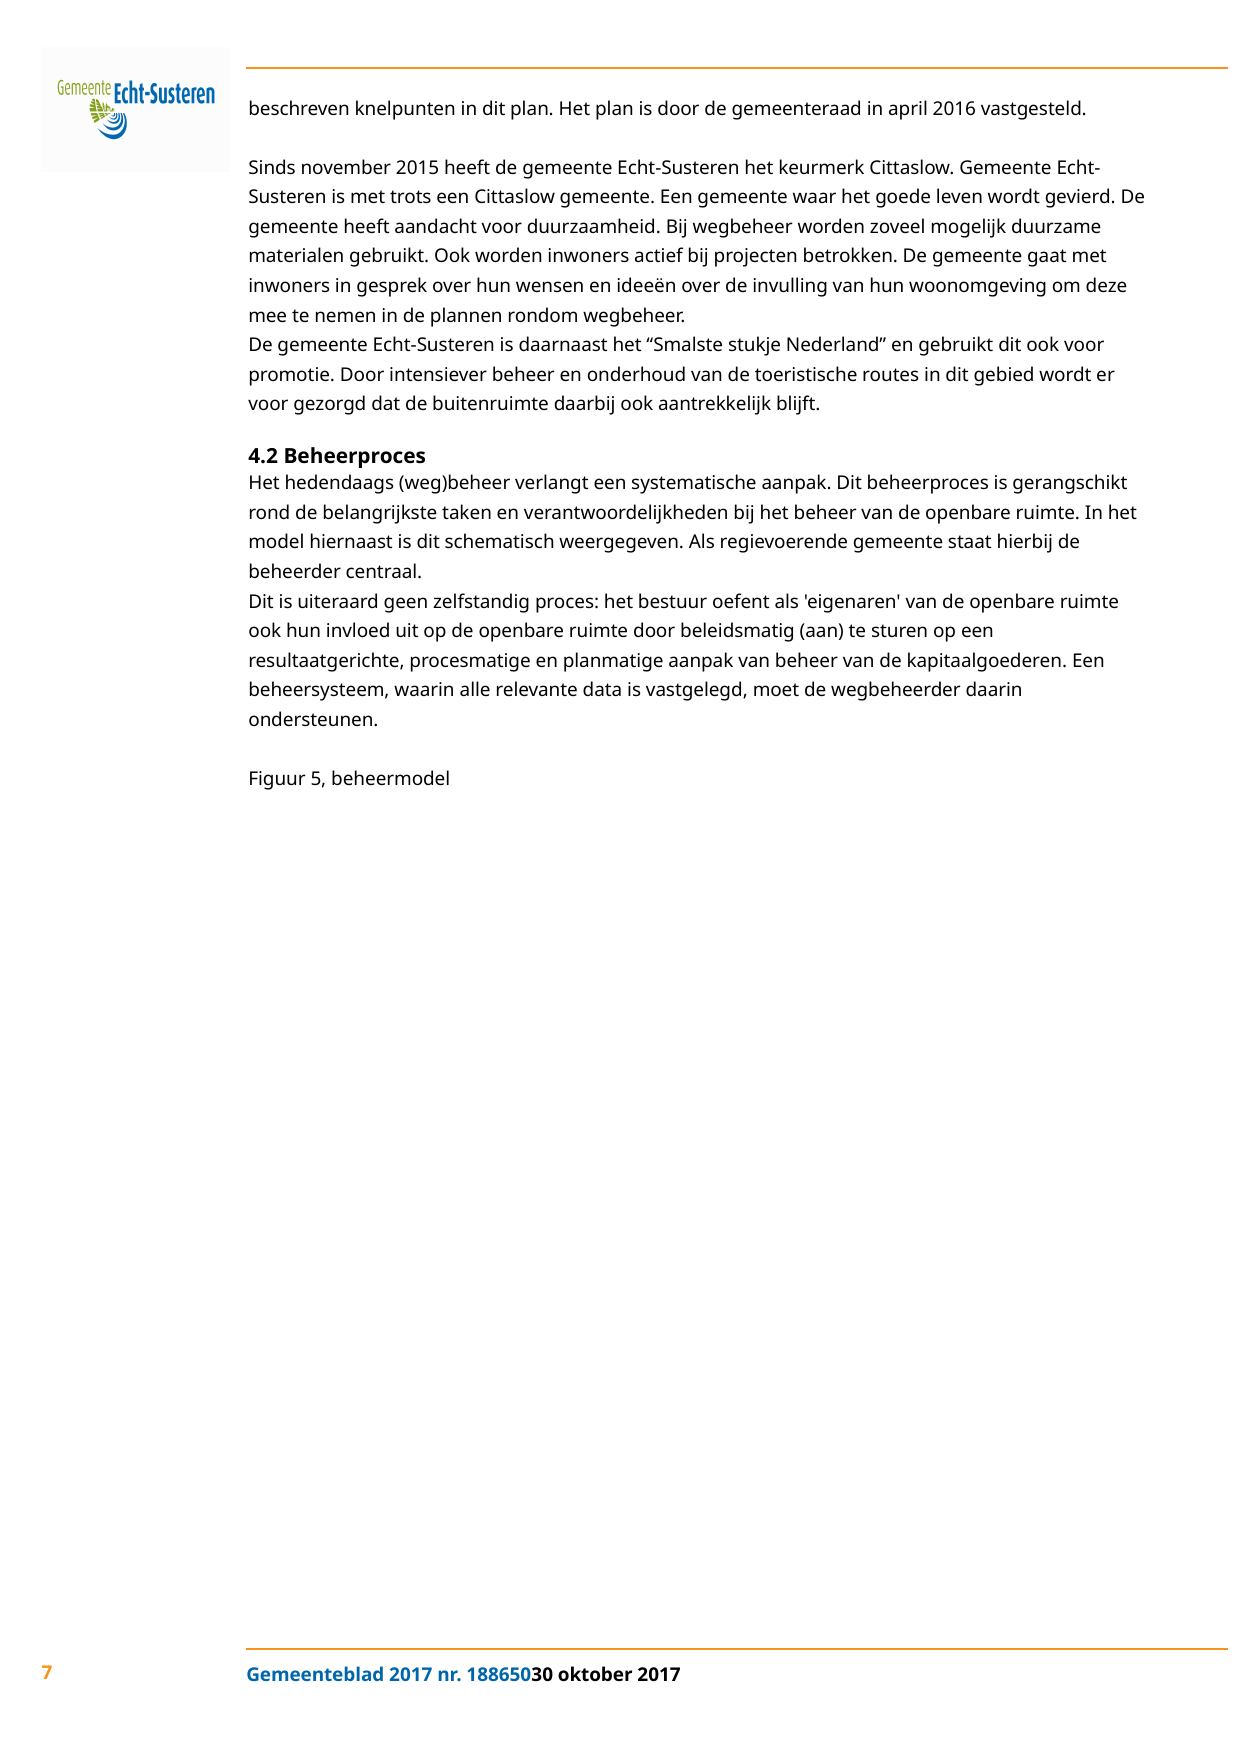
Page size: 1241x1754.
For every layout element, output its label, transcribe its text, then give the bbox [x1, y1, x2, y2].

text De gemeente Echt-Susteren is daarnaast het “Smalste stukje Nederland” en gebruikt dit ook voor promotie. Door intensiever beheer en onderhoud van de toeristische routes in dit gebied wordt er voor gezorgd dat de buitenruimte daarbij ook aantrekkelijk blijft. [248, 331, 1152, 416]
text Dit is uiteraard geen zelfstandig proces: het bestuur oefent als 'eigenaren' van de openbare ruimte ook hun invloed uit op de openbare ruimte door beleidsmatig (aan) te sturen op een resultaatgerichte, procesmatige en planmatige aanpak van beheer van de kapitaalgoederen. Een beheersysteem, waarin alle relevante data is vastgelegd, moet de wegbeheerder daarin ondersteunen. [248, 588, 1152, 732]
text beschreven knelpunten in dit plan. Het plan is door de gemeenteraad in april 2016 vastgesteld. [248, 95, 1152, 121]
text 4.2 Beheerproces [248, 441, 1152, 469]
text Het hedendaags (weg)beheer verlangt een systematische aanpak. Dit beheerproces is gerangschikt rond de belangrijkste taken en verantwoordelijkheden bij het beheer van de openbare ruimte. In het model hiernaast is dit schematisch weergegeven. Als regievoerende gemeente staat hierbij de beheerder centraal. [248, 469, 1152, 584]
text Figuur 5, beheermodel [248, 765, 1152, 791]
text Sinds november 2015 heeft de gemeente Echt-Susteren het keurmerk Cittaslow. Gemeente Echt-Susteren is met trots een Cittaslow gemeente. Een gemeente waar het goede leven wordt gevierd. De gemeente heeft aandacht voor duurzaamheid. Bij wegbeheer worden zoveel mogelijk duurzame materialen gebruikt. Ook worden inwoners actief bij projecten betrokken. De gemeente gaat met inwoners in gesprek over hun wensen en ideeën over de invulling van hun woonomgeving om deze mee te nemen in de plannen rondom wegbeheer. [248, 154, 1152, 328]
picture [41, 47, 231, 172]
